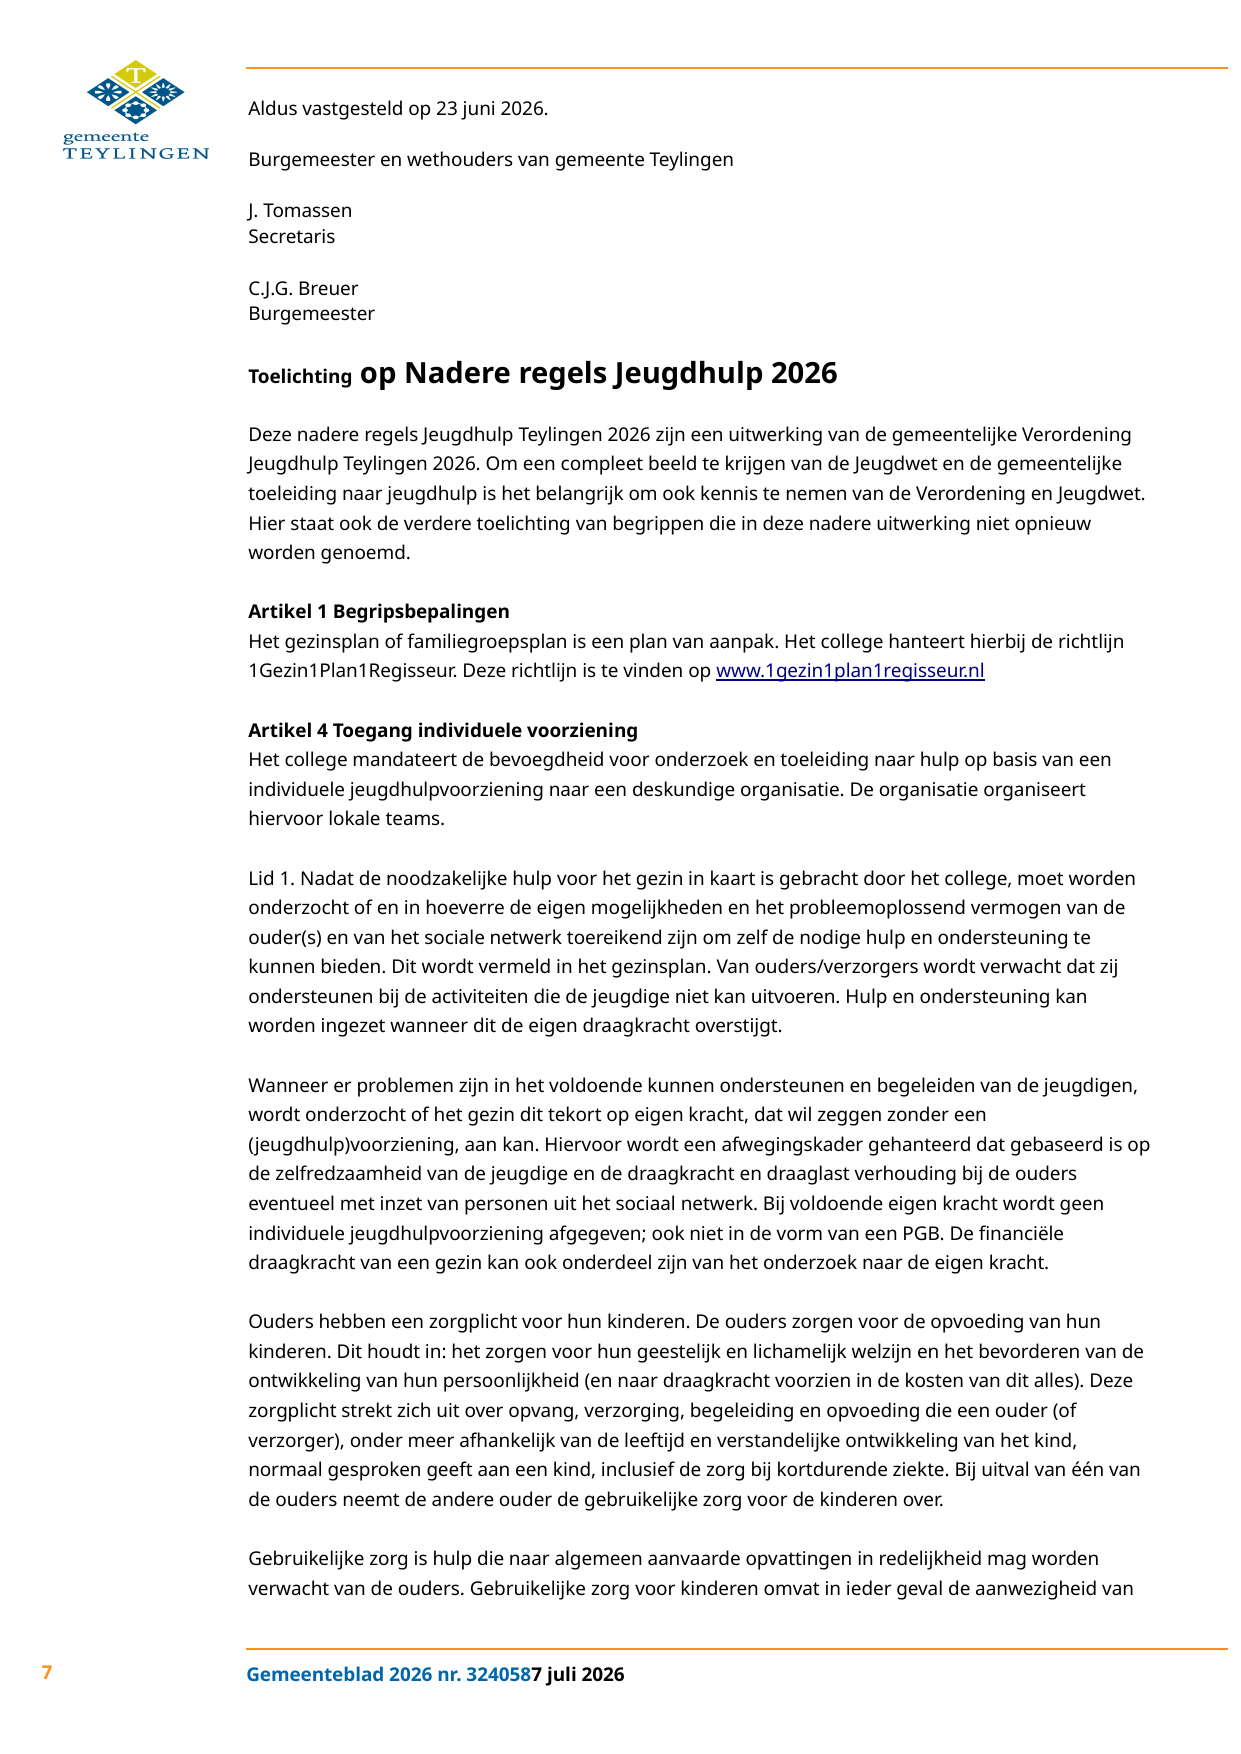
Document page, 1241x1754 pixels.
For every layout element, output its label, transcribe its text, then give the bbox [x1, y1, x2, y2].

text Wanneer er problemen zijn in het voldoende kunnen ondersteunen en begeleiden van de jeugdigen, wordt onderzocht of het gezin dit tekort op eigen kracht, dat wil zeggen zonder een (jeugdhulp)voorziening, aan kan. Hiervoor wordt een afwegingskader gehanteerd dat gebaseerd is op de zelfredzaamheid van de jeugdige en de draagkracht en draaglast verhouding bij de ouders eventueel met inzet van personen uit het sociaal netwerk. Bij voldoende eigen kracht wordt geen individuele jeugdhulpvoorziening afgegeven; ook niet in de vorm van een PGB. De financiële draagkracht van een gezin kan ook onderdeel zijn van het onderzoek naar de eigen kracht. [248, 1072, 1152, 1275]
text Het college mandateert de bevoegdheid voor onderzoek en toeleiding naar hulp op basis van een individuele jeugdhulpvoorziening naar een deskundige organisatie. De organisatie organiseert hiervoor lokale teams. [248, 746, 1152, 831]
text Aldus vastgesteld op 23 juni 2026. [248, 95, 1152, 121]
text Burgemeester [248, 301, 1152, 326]
text Ouders hebben een zorgplicht voor hun kinderen. De ouders zorgen voor de opvoeding van hun kinderen. Dit houdt in: het zorgen voor hun geestelijk en lichamelijk welzijn en het bevorderen van de ontwikkeling van hun persoonlijkheid (en naar draagkracht voorzien in de kosten van dit alles). Deze zorgplicht strekt zich uit over opvang, verzorging, begeleiding en opvoeding die een ouder (of verzorger), onder meer afhankelijk van de leeftijd en verstandelijke ontwikkeling van het kind, normaal gesproken geeft aan een kind, inclusief de zorg bij kortdurende ziekte. Bij uitval van één van de ouders neemt de andere ouder de gebruikelijke zorg voor de kinderen over. [248, 1308, 1152, 1512]
text Toelichting op Nadere regels Jeugdhulp 2026 [248, 352, 1152, 392]
text Burgemeester en wethouders van gemeente Teylingen [248, 146, 1152, 172]
text C.J.G. Breuer [248, 275, 1152, 301]
text Secretaris [248, 223, 1152, 249]
text Artikel 4 Toegang individuele voorziening [248, 717, 1152, 742]
text Artikel 1 Begripsbepalingen [248, 598, 1152, 624]
text J. Tomassen [248, 198, 1152, 223]
text Het gezinsplan of familiegroepsplan is een plan van aanpak. Het college hanteert hierbij de richtlijn 1Gezin1Plan1Regisseur. Deze richtlijn is te vinden op www.1gezin1plan1regisseur.nl [248, 628, 1152, 683]
text Deze nadere regels Jeugdhulp Teylingen 2026 zijn een uitwerking van de gemeentelijke Verordening Jeugdhulp Teylingen 2026. Om een compleet beeld te krijgen van de Jeugdwet en de gemeentelijke toeleiding naar jeugdhulp is het belangrijk om ook kennis te nemen van de Verordening en Jeugdwet. Hier staat ook de verdere toelichting van begrippen die in deze nadere uitwerking niet opnieuw worden genoemd. [248, 421, 1152, 565]
picture [41, 47, 231, 172]
text Gebruikelijke zorg is hulp die naar algemeen aanvaarde opvattingen in redelijkheid mag worden verwacht van de ouders. Gebruikelijke zorg voor kinderen omvat in ieder geval de aanwezigheid van [248, 1545, 1152, 1600]
text Lid 1. Nadat de noodzakelijke hulp voor het gezin in kaart is gebracht door het college, moet worden onderzocht of en in hoeverre de eigen mogelijkheden en het probleemoplossend vermogen van de ouder(s) en van het sociale netwerk toereikend zijn om zelf de nodige hulp en ondersteuning te kunnen bieden. Dit wordt vermeld in het gezinsplan. Van ouders/verzorgers wordt verwacht dat zij ondersteunen bij de activiteiten die de jeugdige niet kan uitvoeren. Hulp en ondersteuning kan worden ingezet wanneer dit de eigen draagkracht overstijgt. [248, 865, 1152, 1038]
